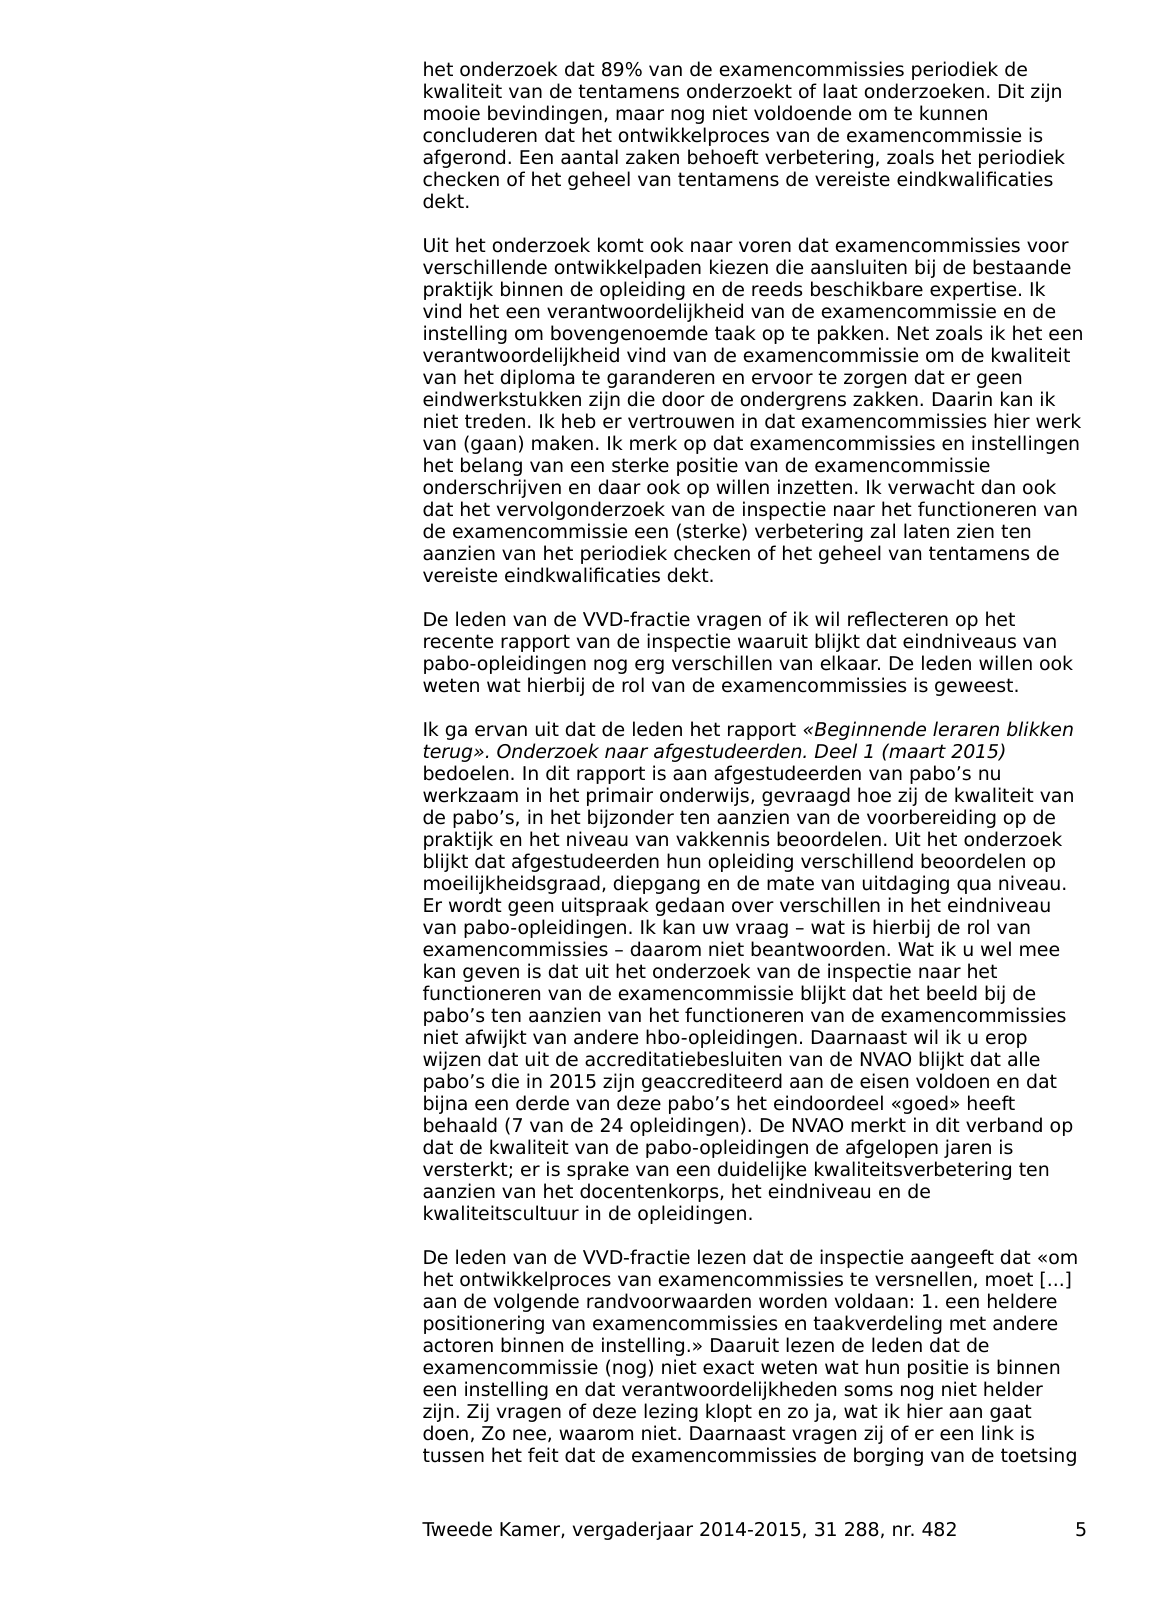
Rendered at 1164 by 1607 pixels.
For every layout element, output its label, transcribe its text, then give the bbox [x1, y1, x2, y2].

text het onderzoek dat 89% van de examencommissies periodiek de kwaliteit van de tentamens onderzoekt of laat onderzoeken. Dit zijn mooie bevindingen, maar nog niet voldoende om te kunnen concluderen dat het ontwikkelproces van de examencommissie is afgerond. Een aantal zaken behoeft verbetering, zoals het periodiek checken of het geheel van tentamens de vereiste eindkwalificaties dekt. [422, 59, 1087, 213]
text Uit het onderzoek komt ook naar voren dat examencommissies voor verschillende ontwikkelpaden kiezen die aansluiten bij de bestaande praktijk binnen de opleiding en de reeds beschikbare expertise. Ik vind het een verantwoordelijkheid van de examencommissie en de instelling om bovengenoemde taak op te pakken. Net zoals ik het een verantwoordelijkheid vind van de examencommissie om de kwaliteit van het diploma te garanderen en ervoor te zorgen dat er geen eindwerkstukken zijn die door de ondergrens zakken. Daarin kan ik niet treden. Ik heb er vertrouwen in dat examencommissies hier werk van (gaan) maken. Ik merk op dat examencommissies en instellingen het belang van een sterke positie van de examencommissie onderschrijven en daar ook op willen inzetten. Ik verwacht dan ook dat het vervolgonderzoek van de inspectie naar het functioneren van de examencommissie een (sterke) verbetering zal laten zien ten aanzien van het periodiek checken of het geheel van tentamens de vereiste eindkwalificaties dekt. [422, 235, 1087, 587]
text Ik ga ervan uit dat de leden het rapport «Beginnende leraren blikken terug». Onderzoek naar afgestudeerden. Deel 1 (maart 2015) bedoelen. In dit rapport is aan afgestudeerden van pabo’s nu werkzaam in het primair onderwijs, gevraagd hoe zij de kwaliteit van de pabo’s, in het bijzonder ten aanzien van de voorbereiding op de praktijk en het niveau van vakkennis beoordelen. Uit het onderzoek blijkt dat afgestudeerden hun opleiding verschillend beoordelen op moeilijkheidsgraad, diepgang en de mate van uitdaging qua niveau. Er wordt geen uitspraak gedaan over verschillen in het eindniveau van pabo-opleidingen. Ik kan uw vraag – wat is hierbij de rol van examencommissies – daarom niet beantwoorden. Wat ik u wel mee kan geven is dat uit het onderzoek van de inspectie naar het functioneren van de examencommissie blijkt dat het beeld bij de pabo’s ten aanzien van het functioneren van de examencommissies niet afwijkt van andere hbo-opleidingen. Daarnaast wil ik u erop wijzen dat uit de accreditatiebesluiten van de NVAO blijkt dat alle pabo’s die in 2015 zijn geaccrediteerd aan de eisen voldoen en dat bijna een derde van deze pabo’s het eindoordeel «goed» heeft behaald (7 van de 24 opleidingen). De NVAO merkt in dit verband op dat de kwaliteit van de pabo-opleidingen de afgelopen jaren is versterkt; er is sprake van een duidelijke kwaliteitsverbetering ten aanzien van het docentenkorps, het eindniveau en de kwaliteitscultuur in de opleidingen. [422, 719, 1087, 1224]
text De leden van de VVD-fractie vragen of ik wil reflecteren op het recente rapport van de inspectie waaruit blijkt dat eindniveaus van pabo-opleidingen nog erg verschillen van elkaar. De leden willen ook weten wat hierbij de rol van de examencommissies is geweest. [422, 609, 1087, 697]
text De leden van de VVD-fractie lezen dat de inspectie aangeeft dat «om het ontwikkelproces van examencommissies te versnellen, moet [...] aan de volgende randvoorwaarden worden voldaan: 1. een heldere positionering van examencommissies en taakverdeling met andere actoren binnen de instelling.» Daaruit lezen de leden dat de examencommissie (nog) niet exact weten wat hun positie is binnen een instelling en dat verantwoordelijkheden soms nog niet helder zijn. Zij vragen of deze lezing klopt en zo ja, wat ik hier aan gaat doen, Zo nee, waarom niet. Daarnaast vragen zij of er een link is tussen het feit dat de examencommissies de borging van de toetsing [422, 1247, 1087, 1467]
